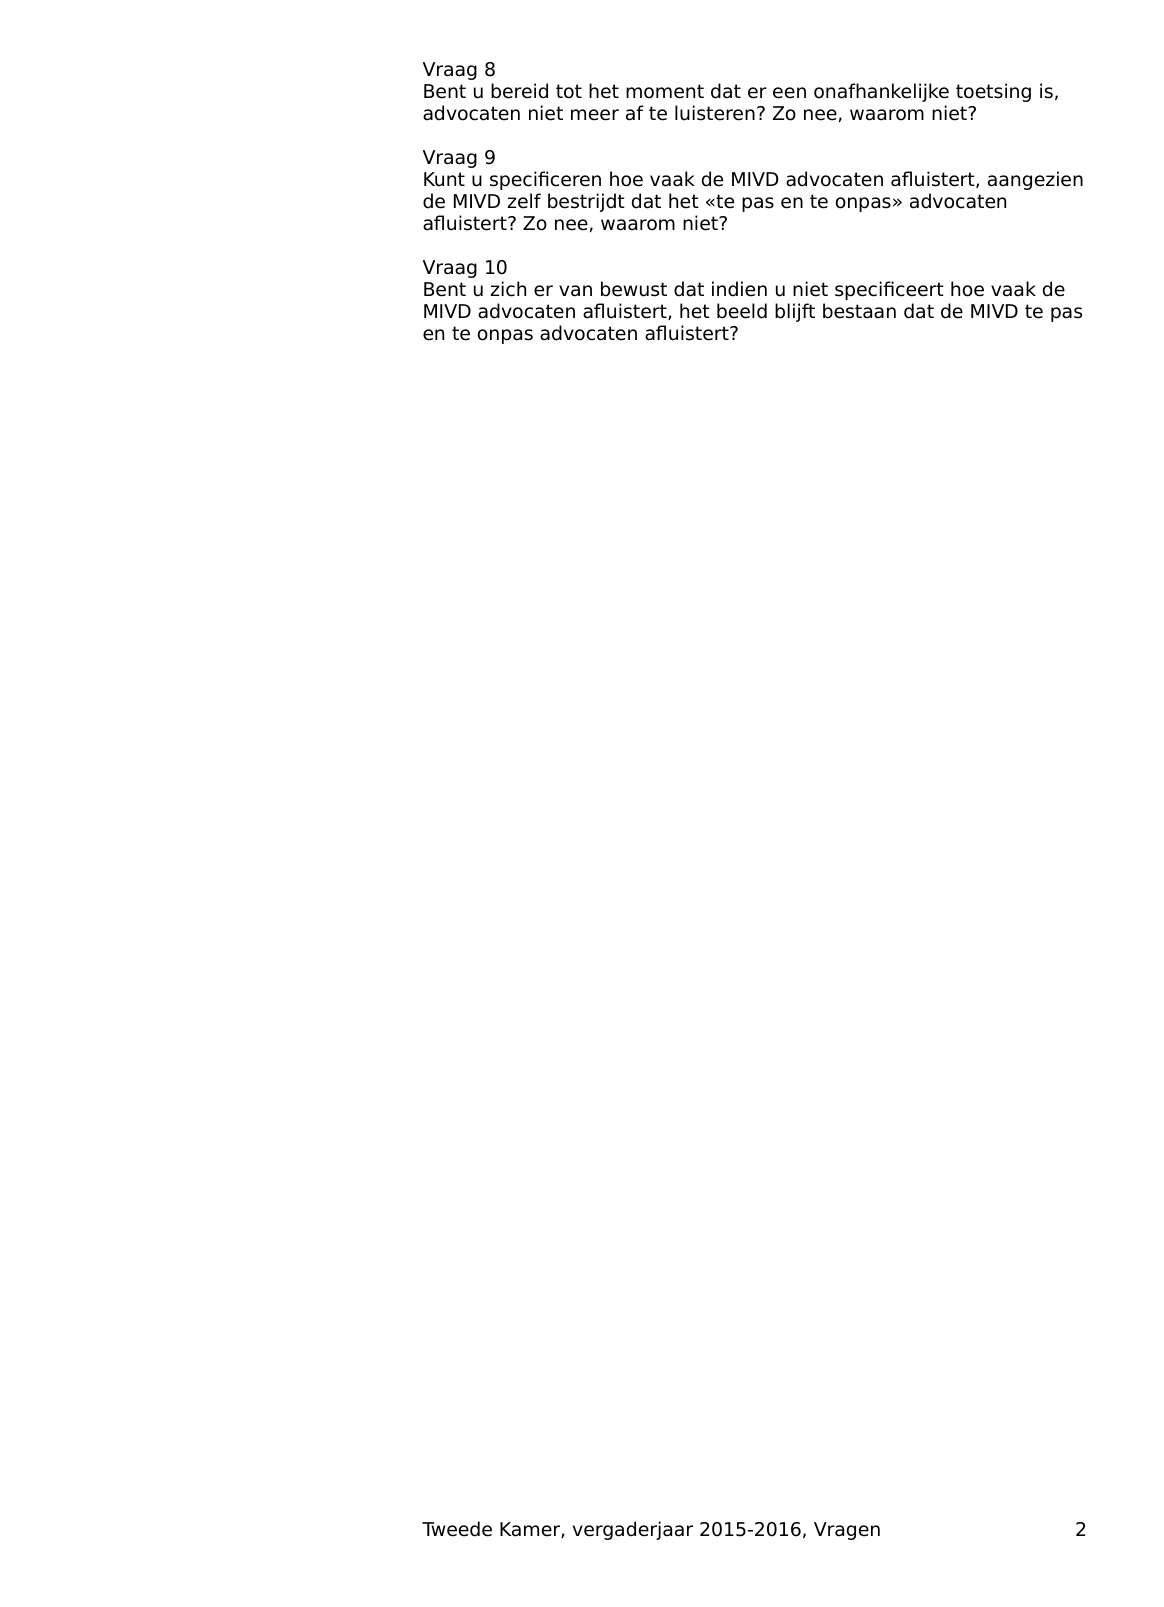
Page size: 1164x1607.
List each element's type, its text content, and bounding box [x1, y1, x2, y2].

text Vraag 10 [422, 257, 1087, 279]
text Bent u zich er van bewust dat indien u niet specificeert hoe vaak de MIVD advocaten afluistert, het beeld blijft bestaan dat de MIVD te pas en te onpas advocaten afluistert? [422, 279, 1087, 345]
text Kunt u specificeren hoe vaak de MIVD advocaten afluistert, aangezien de MIVD zelf bestrijdt dat het «te pas en te onpas» advocaten afluistert? Zo nee, waarom niet? [422, 169, 1087, 235]
text Vraag 9 [422, 147, 1087, 169]
text Bent u bereid tot het moment dat er een onafhankelijke toetsing is, advocaten niet meer af te luisteren? Zo nee, waarom niet? [422, 81, 1087, 125]
text Vraag 8 [422, 59, 1087, 81]
